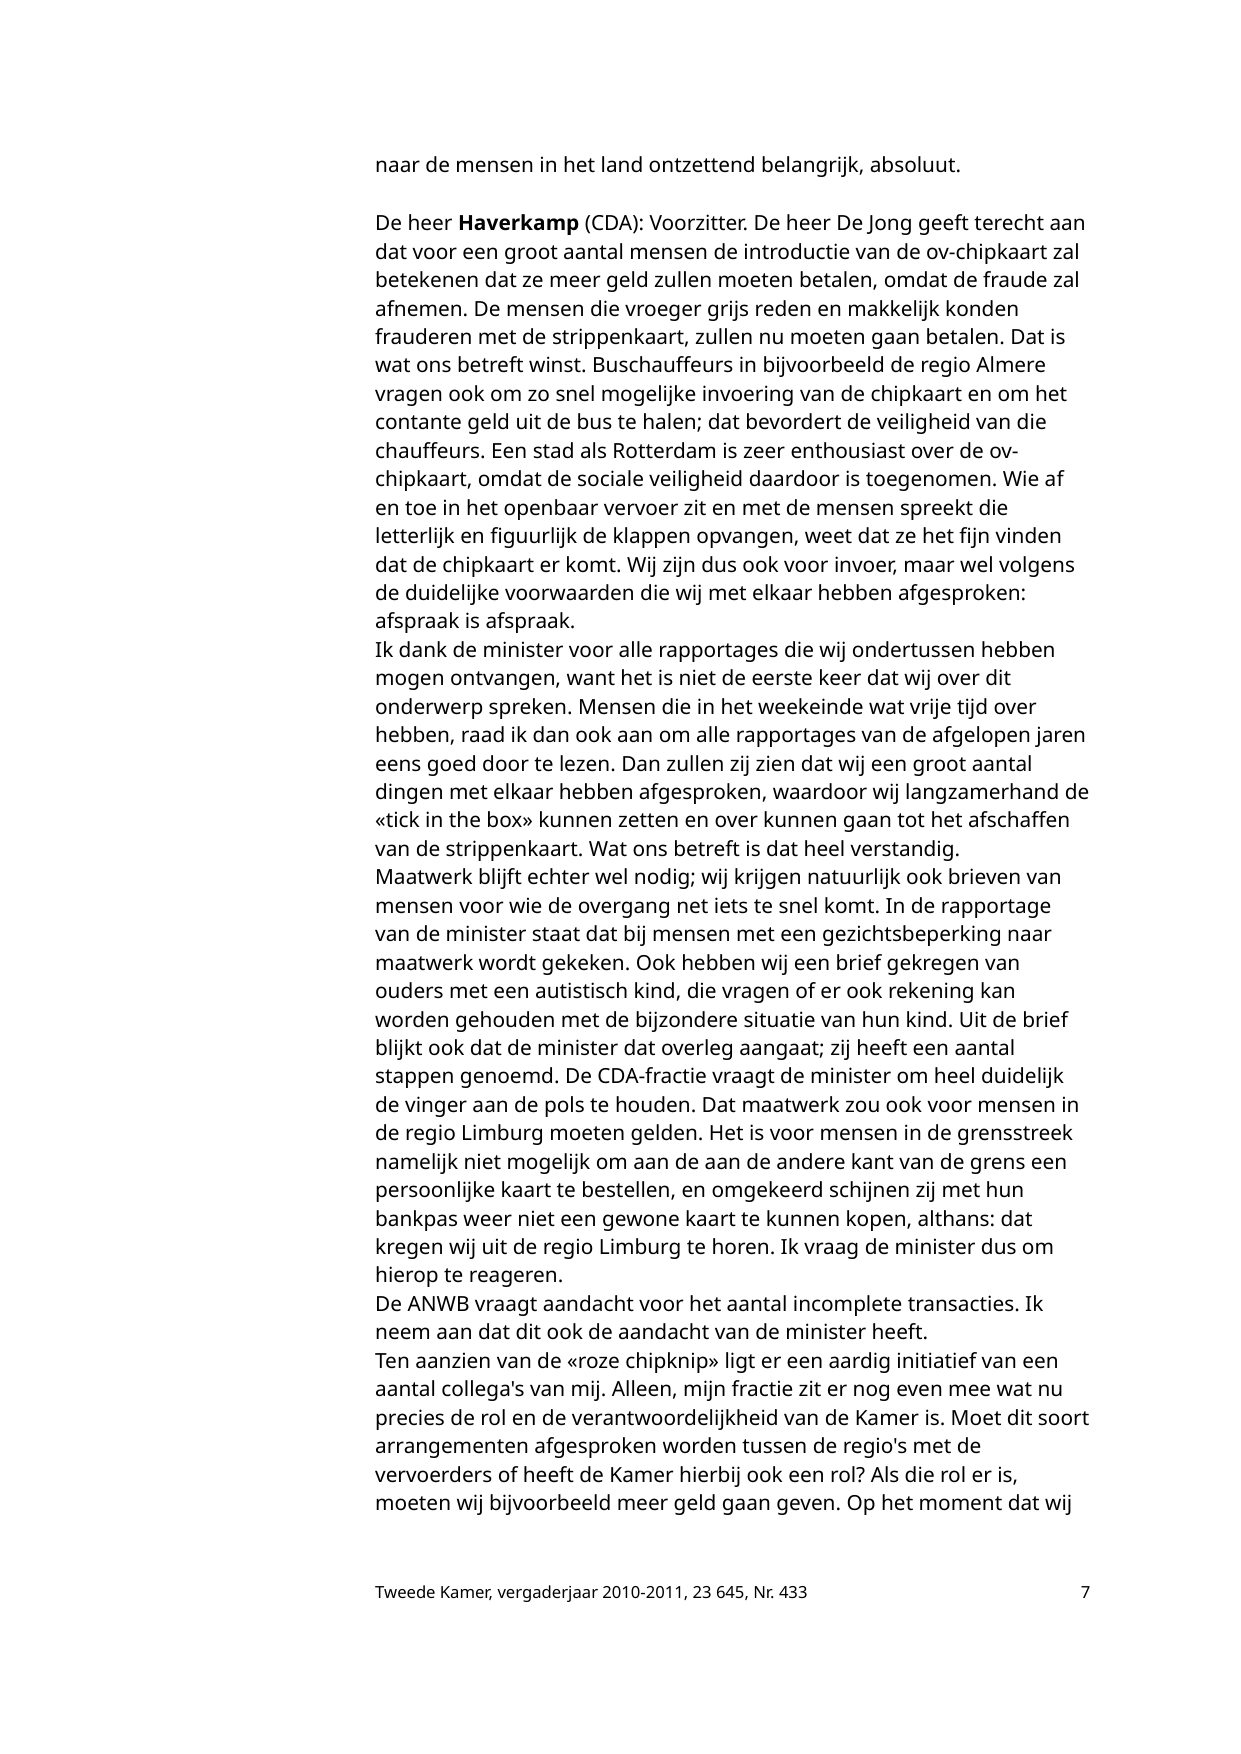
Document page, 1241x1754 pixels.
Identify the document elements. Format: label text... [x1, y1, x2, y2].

text Ten aanzien van de «roze chipknip» ligt er een aardig initiatief van een aantal collega's van mij. Alleen, mijn fractie zit er nog even mee wat nu precies de rol en de verantwoordelijkheid van de Kamer is. Moet dit soort arrangementen afgesproken worden tussen de regio's met de vervoerders of heeft de Kamer hierbij ook een rol? Als die rol er is, moeten wij bijvoorbeeld meer geld gaan geven. Op het moment dat wij [375, 1346, 1090, 1517]
text Ik dank de minister voor alle rapportages die wij ondertussen hebben mogen ontvangen, want het is niet de eerste keer dat wij over dit onderwerp spreken. Mensen die in het weekeinde wat vrije tijd over hebben, raad ik dan ook aan om alle rapportages van de afgelopen jaren eens goed door te lezen. Dan zullen zij zien dat wij een groot aantal dingen met elkaar hebben afgesproken, waardoor wij langzamerhand de «tick in the box» kunnen zetten en over kunnen gaan tot het afschaffen van de strippenkaart. Wat ons betreft is dat heel verstandig. [375, 635, 1090, 862]
text Maatwerk blijft echter wel nodig; wij krijgen natuurlijk ook brieven van mensen voor wie de overgang net iets te snel komt. In de rapportage van de minister staat dat bij mensen met een gezichtsbeperking naar maatwerk wordt gekeken. Ook hebben wij een brief gekregen van ouders met een autistisch kind, die vragen of er ook rekening kan worden gehouden met de bijzondere situatie van hun kind. Uit de brief blijkt ook dat de minister dat overleg aangaat; zij heeft een aantal stappen genoemd. De CDA-fractie vraagt de minister om heel duidelijk de vinger aan de pols te houden. Dat maatwerk zou ook voor mensen in de regio Limburg moeten gelden. Het is voor mensen in de grensstreek namelijk niet mogelijk om aan de aan de andere kant van de grens een persoonlijke kaart te bestellen, en omgekeerd schijnen zij met hun bankpas weer niet een gewone kaart te kunnen kopen, althans: dat kregen wij uit de regio Limburg te horen. Ik vraag de minister dus om hierop te reageren. [375, 862, 1090, 1289]
text De heer Haverkamp (CDA): Voorzitter. De heer De Jong geeft terecht aan dat voor een groot aantal mensen de introductie van de ov-chipkaart zal betekenen dat ze meer geld zullen moeten betalen, omdat de fraude zal afnemen. De mensen die vroeger grijs reden en makkelijk konden frauderen met de strippenkaart, zullen nu moeten gaan betalen. Dat is wat ons betreft winst. Buschauffeurs in bijvoorbeeld de regio Almere vragen ook om zo snel mogelijke invoering van de chipkaart en om het contante geld uit de bus te halen; dat bevordert de veiligheid van die chauffeurs. Een stad als Rotterdam is zeer enthousiast over de ov-chipkaart, omdat de sociale veiligheid daardoor is toegenomen. Wie af en toe in het openbaar vervoer zit en met de mensen spreekt die letterlijk en figuurlijk de klappen opvangen, weet dat ze het fijn vinden dat de chipkaart er komt. Wij zijn dus ook voor invoer, maar wel volgens de duidelijke voorwaarden die wij met elkaar hebben afgesproken: afspraak is afspraak. [375, 208, 1090, 635]
text De ANWB vraagt aandacht voor het aantal incomplete transacties. Ik neem aan dat dit ook de aandacht van de minister heeft. [375, 1289, 1090, 1346]
text naar de mensen in het land ontzettend belangrijk, absoluut. [375, 150, 1090, 178]
